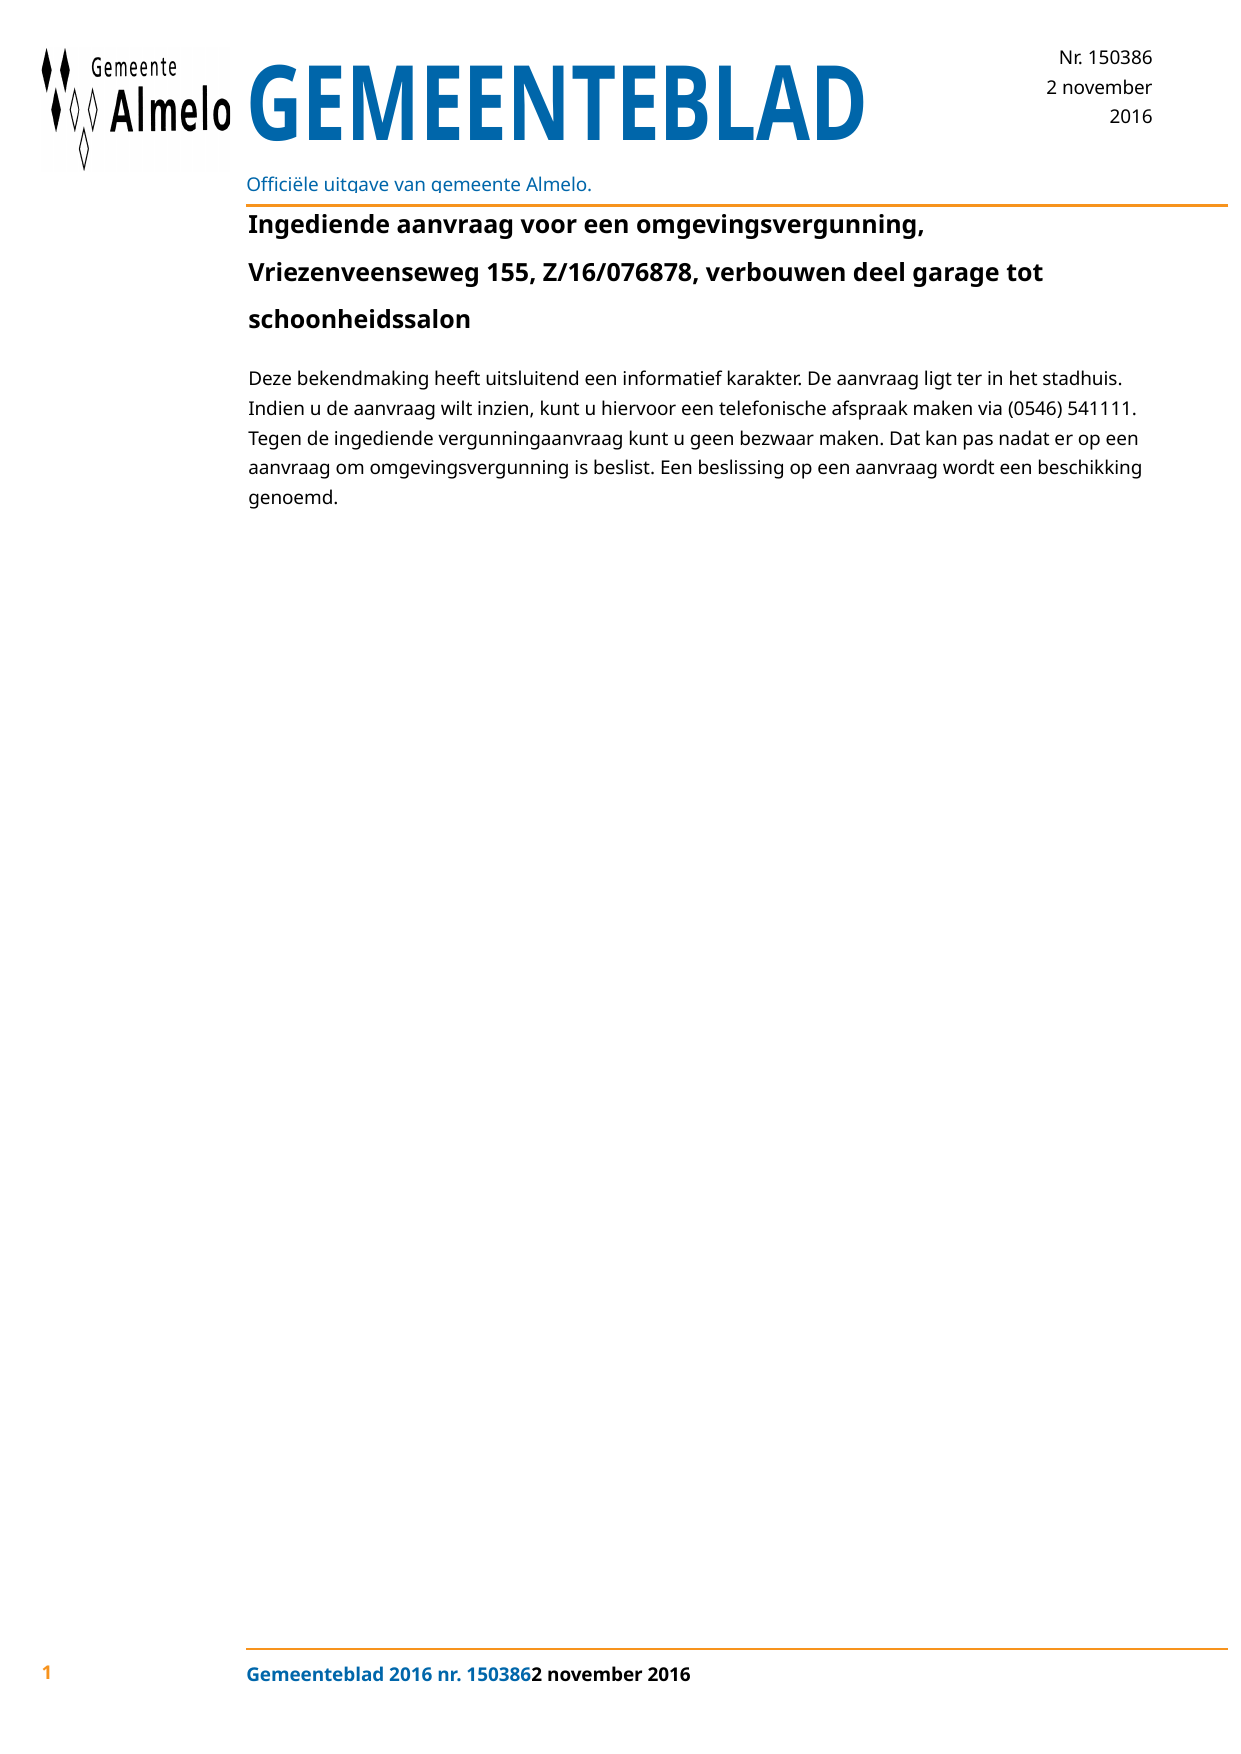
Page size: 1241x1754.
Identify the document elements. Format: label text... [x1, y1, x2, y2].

text Deze bekendmaking heeft uitsluitend een informatief karakter. De aanvraag ligt ter in het stadhuis. Indien u de aanvraag wilt inzien, kunt u hiervoor een telefonische afspraak maken via (0546) 541111. Tegen de ingediende vergunningaanvraag kunt u geen bezwaar maken. Dat kan pas nadat er op een aanvraag om omgevingsvergunning is beslist. Een beslissing op een aanvraag wordt een beschikking genoemd. [248, 366, 1152, 509]
text Ingediende aanvraag voor een omgevingsvergunning, Vriezenveenseweg 155, Z/16/076878, verbouwen deel garage tot schoonheidssalon [248, 207, 1152, 336]
picture [41, 47, 231, 172]
